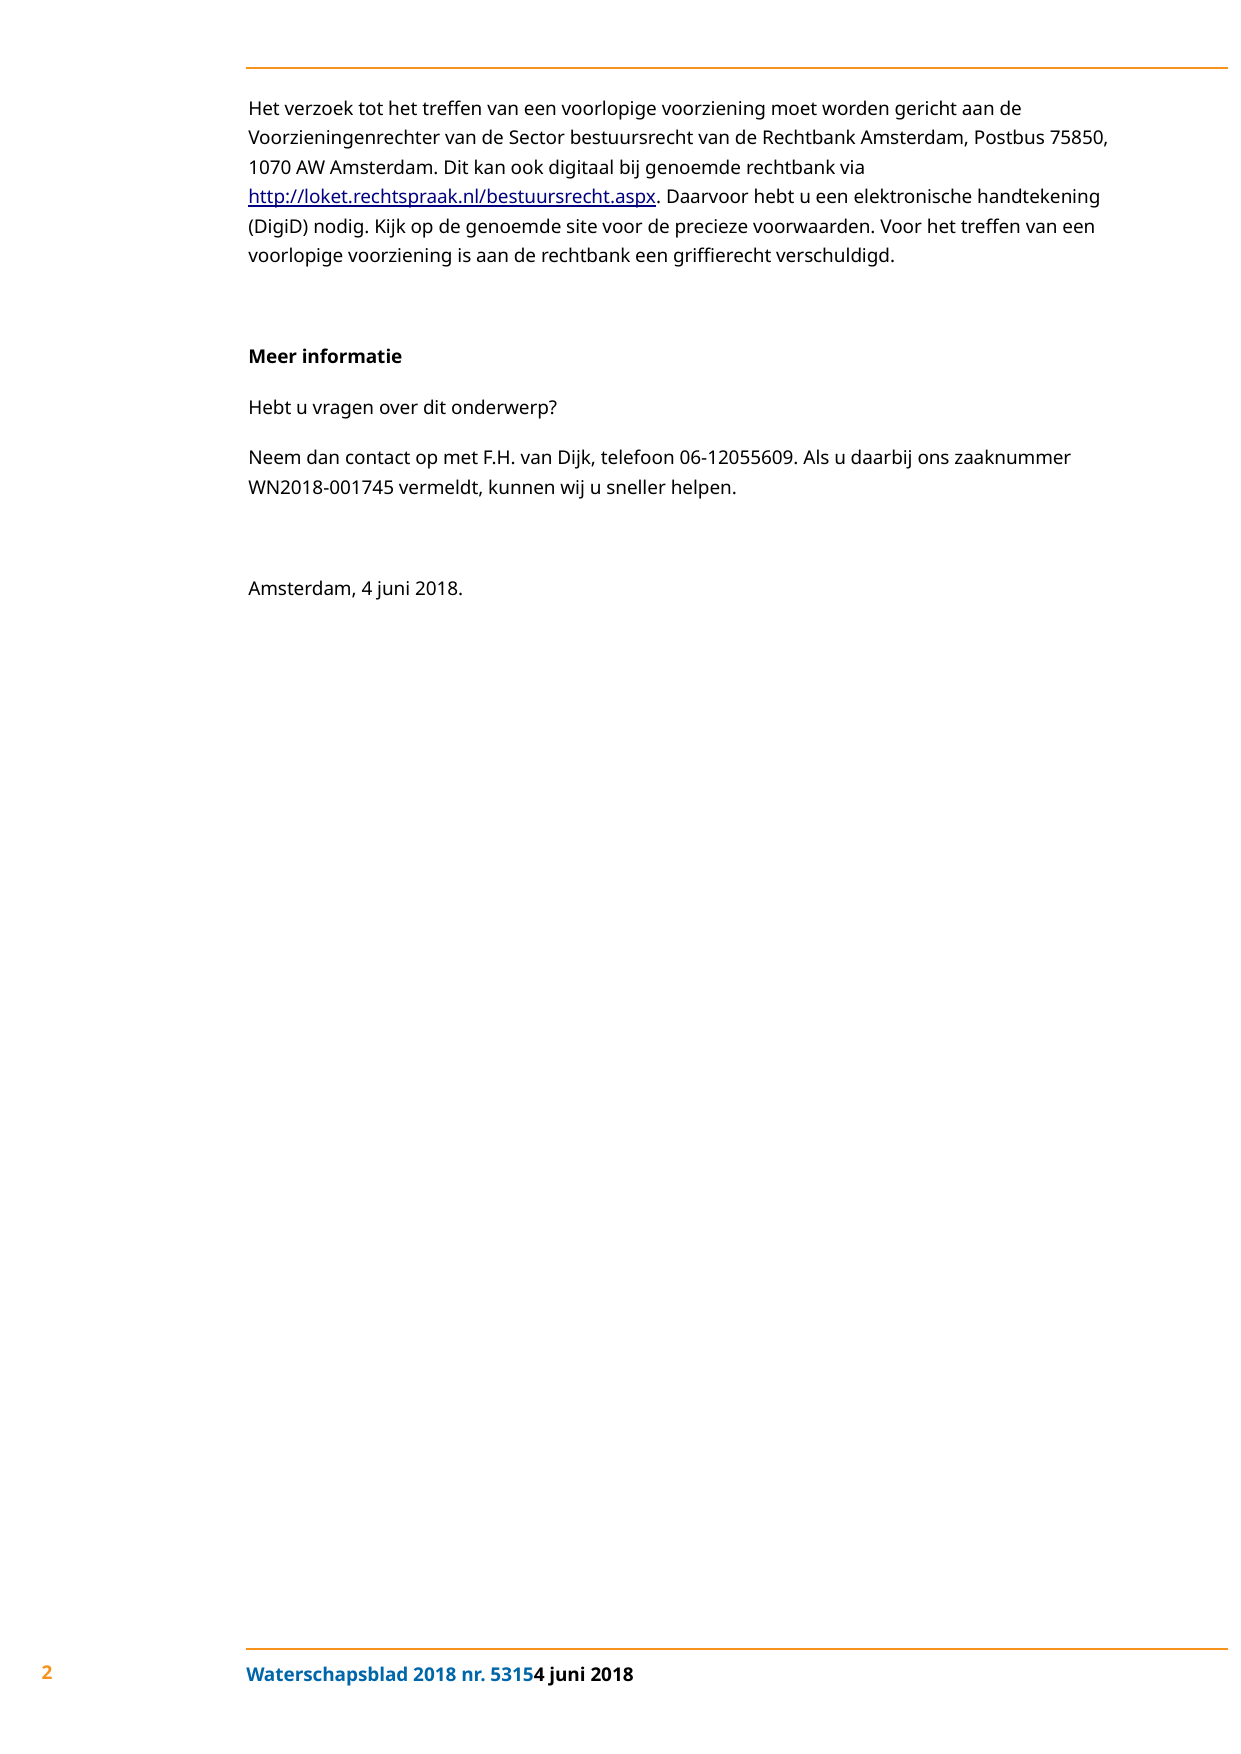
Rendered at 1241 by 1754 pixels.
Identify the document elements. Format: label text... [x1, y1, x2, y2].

picture [41, 47, 231, 172]
text Hebt u vragen over dit onderwerp? [248, 394, 1152, 420]
text Amsterdam, 4 juni 2018. [248, 575, 1152, 601]
text Neem dan contact op met F.H. van Dijk, telefoon 06-12055609. Als u daarbij ons zaaknummer WN2018-001745 vermeldt, kunnen wij u sneller helpen. [248, 444, 1152, 500]
text Het verzoek tot het treffen van een voorlopige voorziening moet worden gericht aan de Voorzieningenrechter van de Sector bestuursrecht van de Rechtbank Amsterdam, Postbus 75850, 1070 AW Amsterdam. Dit kan ook digitaal bij genoemde rechtbank via http://loket.rechtspraak.nl/bestuursrecht.aspx. Daarvoor hebt u een elektronische handtekening (DigiD) nodig. Kijk op de genoemde site voor de precieze voorwaarden. Voor het treffen van een voorlopige voorziening is aan de rechtbank een griffierecht verschuldigd. [248, 95, 1152, 268]
text Meer informatie [248, 343, 1152, 369]
